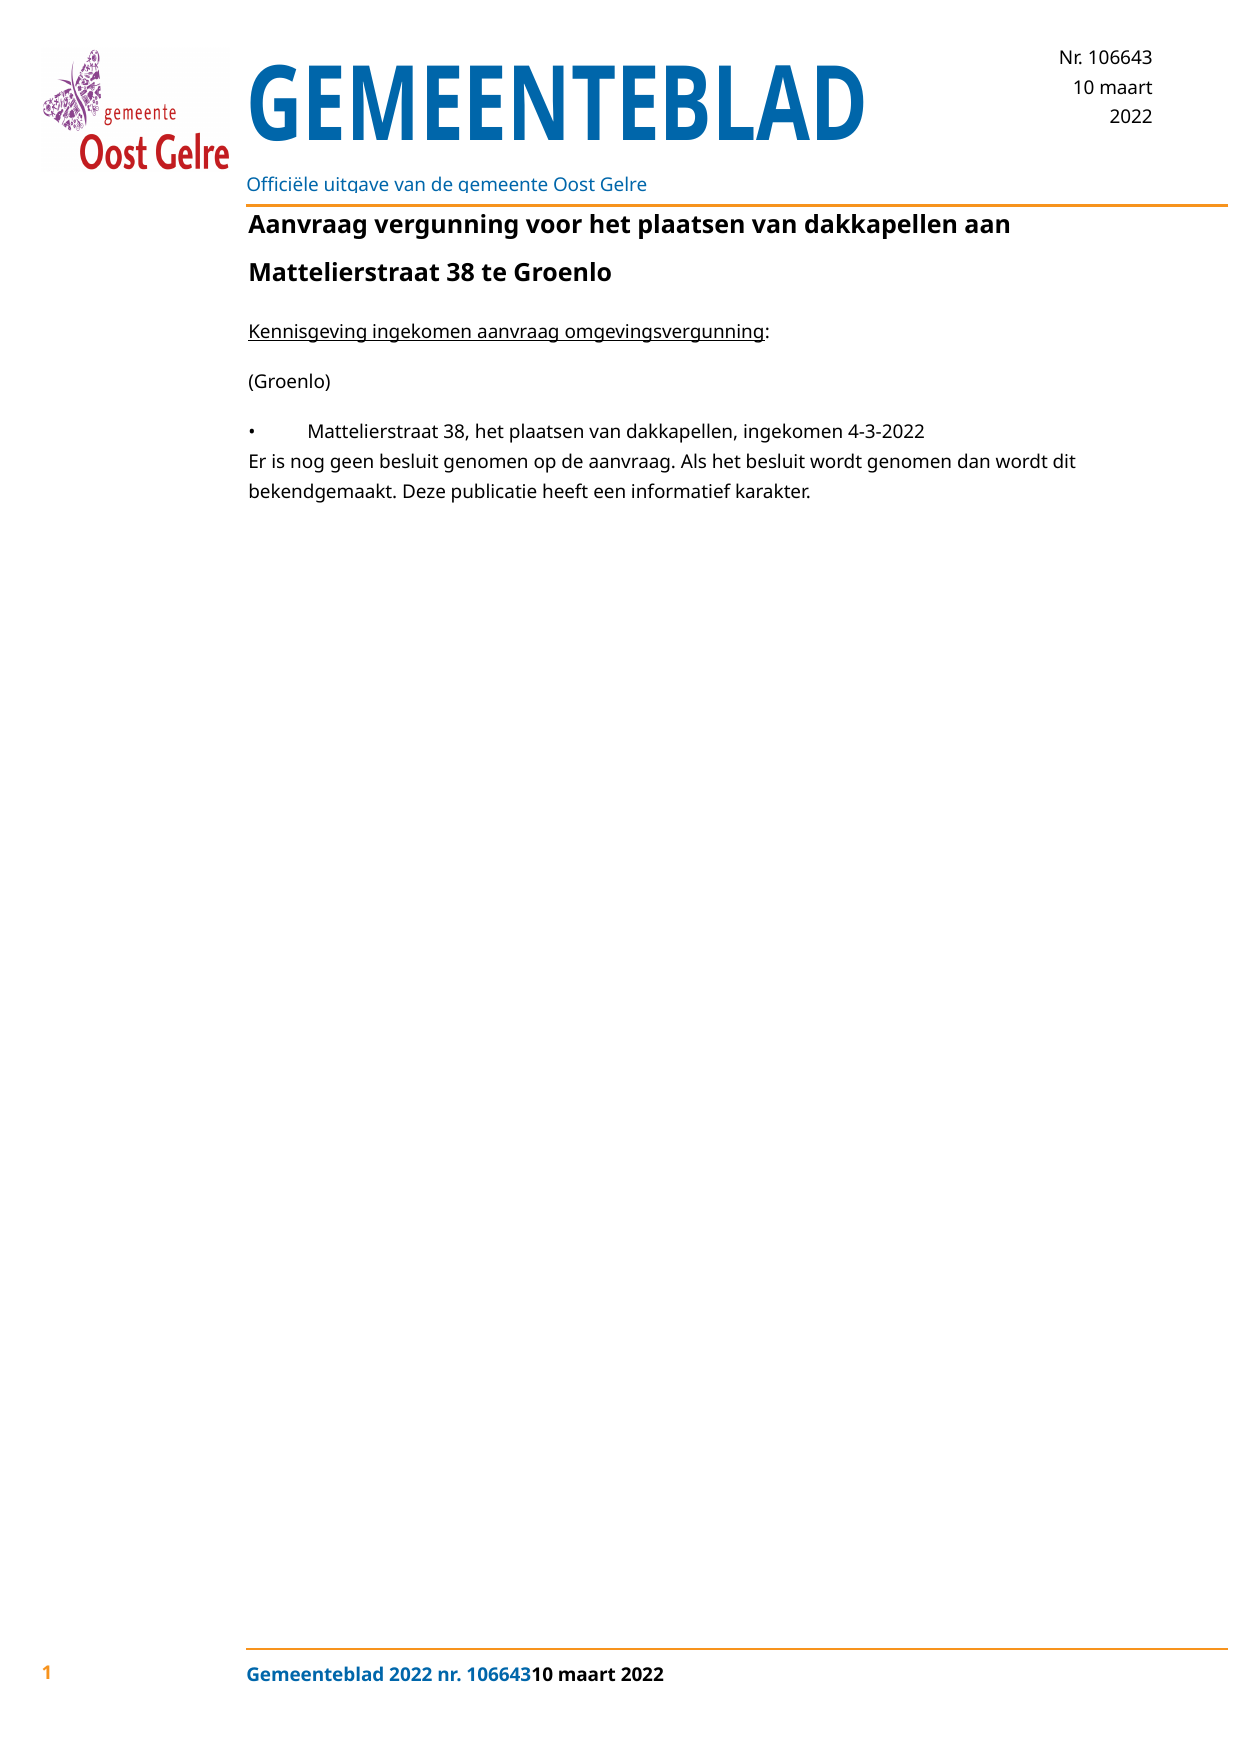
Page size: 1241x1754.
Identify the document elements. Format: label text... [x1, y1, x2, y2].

list Mattelierstraat 38, het plaatsen van dakkapellen, ingekomen 4-3-2022 [248, 419, 1152, 444]
text Aanvraag vergunning voor het plaatsen van dakkapellen aan Mattelierstraat 38 te Groenlo [248, 207, 1152, 288]
picture [41, 47, 231, 172]
text Er is nog geen besluit genomen op de aanvraag. Als het besluit wordt genomen dan wordt dit bekendgemaakt. Deze publicatie heeft een informatief karakter. [248, 448, 1152, 504]
text (Groenlo) [248, 368, 1152, 394]
text Kennisgeving ingekomen aanvraag omgevingsvergunning: [248, 318, 1152, 344]
